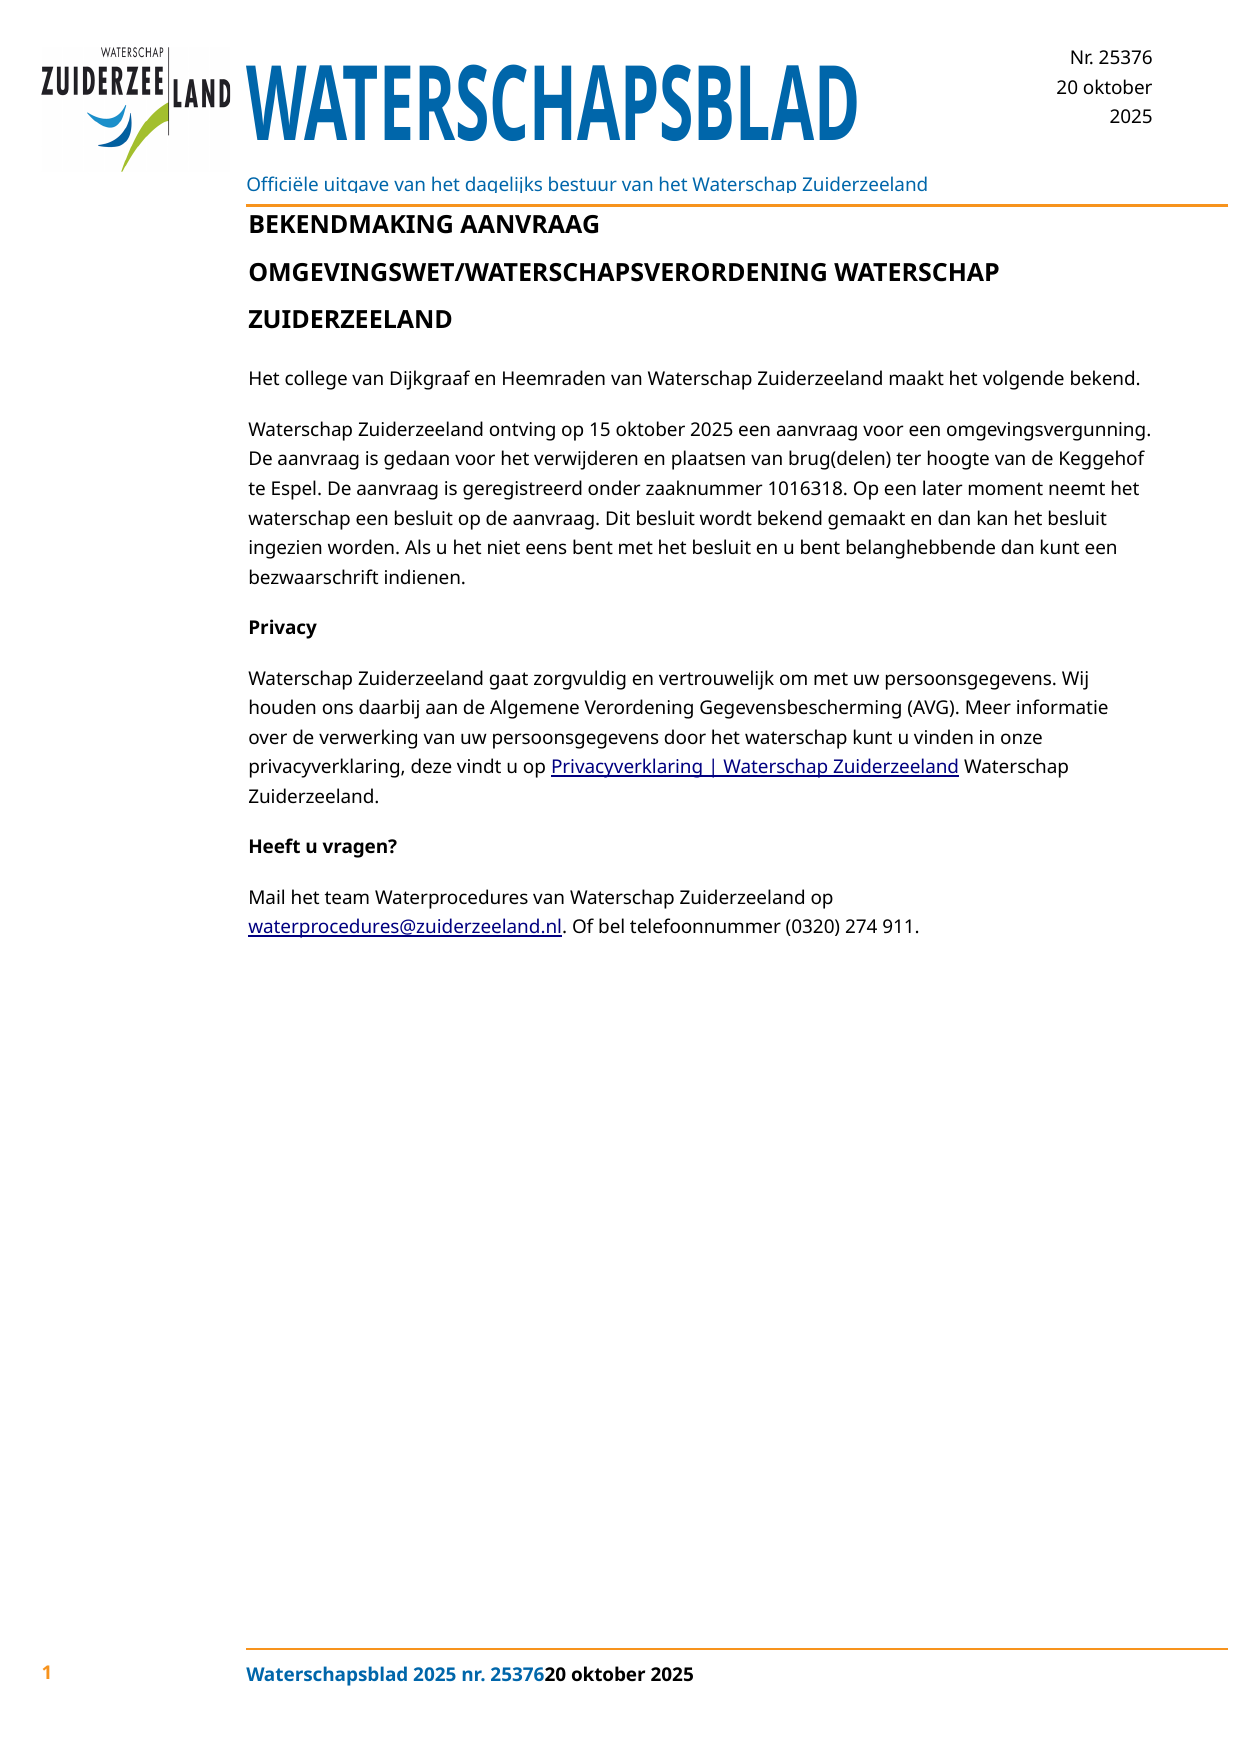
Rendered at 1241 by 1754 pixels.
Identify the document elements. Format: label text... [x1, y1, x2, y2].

text Mail het team Waterprocedures van Waterschap Zuiderzeeland op waterprocedures@zuiderzeeland.nl. Of bel telefoonnummer (0320) 274 911. [248, 884, 1152, 939]
text Het college van Dijkgraaf en Heemraden van Waterschap Zuiderzeeland maakt het volgende bekend. [248, 366, 1152, 391]
text Heeft u vragen? [248, 833, 1152, 859]
text Privacy [248, 614, 1152, 640]
text Waterschap Zuiderzeeland ontving op 15 oktober 2025 een aanvraag voor een omgevingsvergunning. De aanvraag is gedaan voor het verwijderen en plaatsen van brug(delen) ter hoogte van de Keggehof te Espel. De aanvraag is geregistreerd onder zaaknummer 1016318. Op een later moment neemt het waterschap een besluit op de aanvraag. Dit besluit wordt bekend gemaakt en dan kan het besluit ingezien worden. Als u het niet eens bent met het besluit en u bent belanghebbende dan kunt een bezwaarschrift indienen. [248, 416, 1152, 589]
text Waterschap Zuiderzeeland gaat zorgvuldig en vertrouwelijk om met uw persoonsgegevens. Wij houden ons daarbij aan de Algemene Verordening Gegevensbescherming (AVG). Meer informatie over de verwerking van uw persoonsgegevens door het waterschap kunt u vinden in onze privacyverklaring, deze vindt u op Privacyverklaring | Waterschap Zuiderzeeland Waterschap Zuiderzeeland. [248, 665, 1152, 809]
text BEKENDMAKING AANVRAAG OMGEVINGSWET/WATERSCHAPSVERORDENING WATERSCHAP ZUIDERZEELAND [248, 207, 1152, 336]
picture [41, 47, 231, 172]
